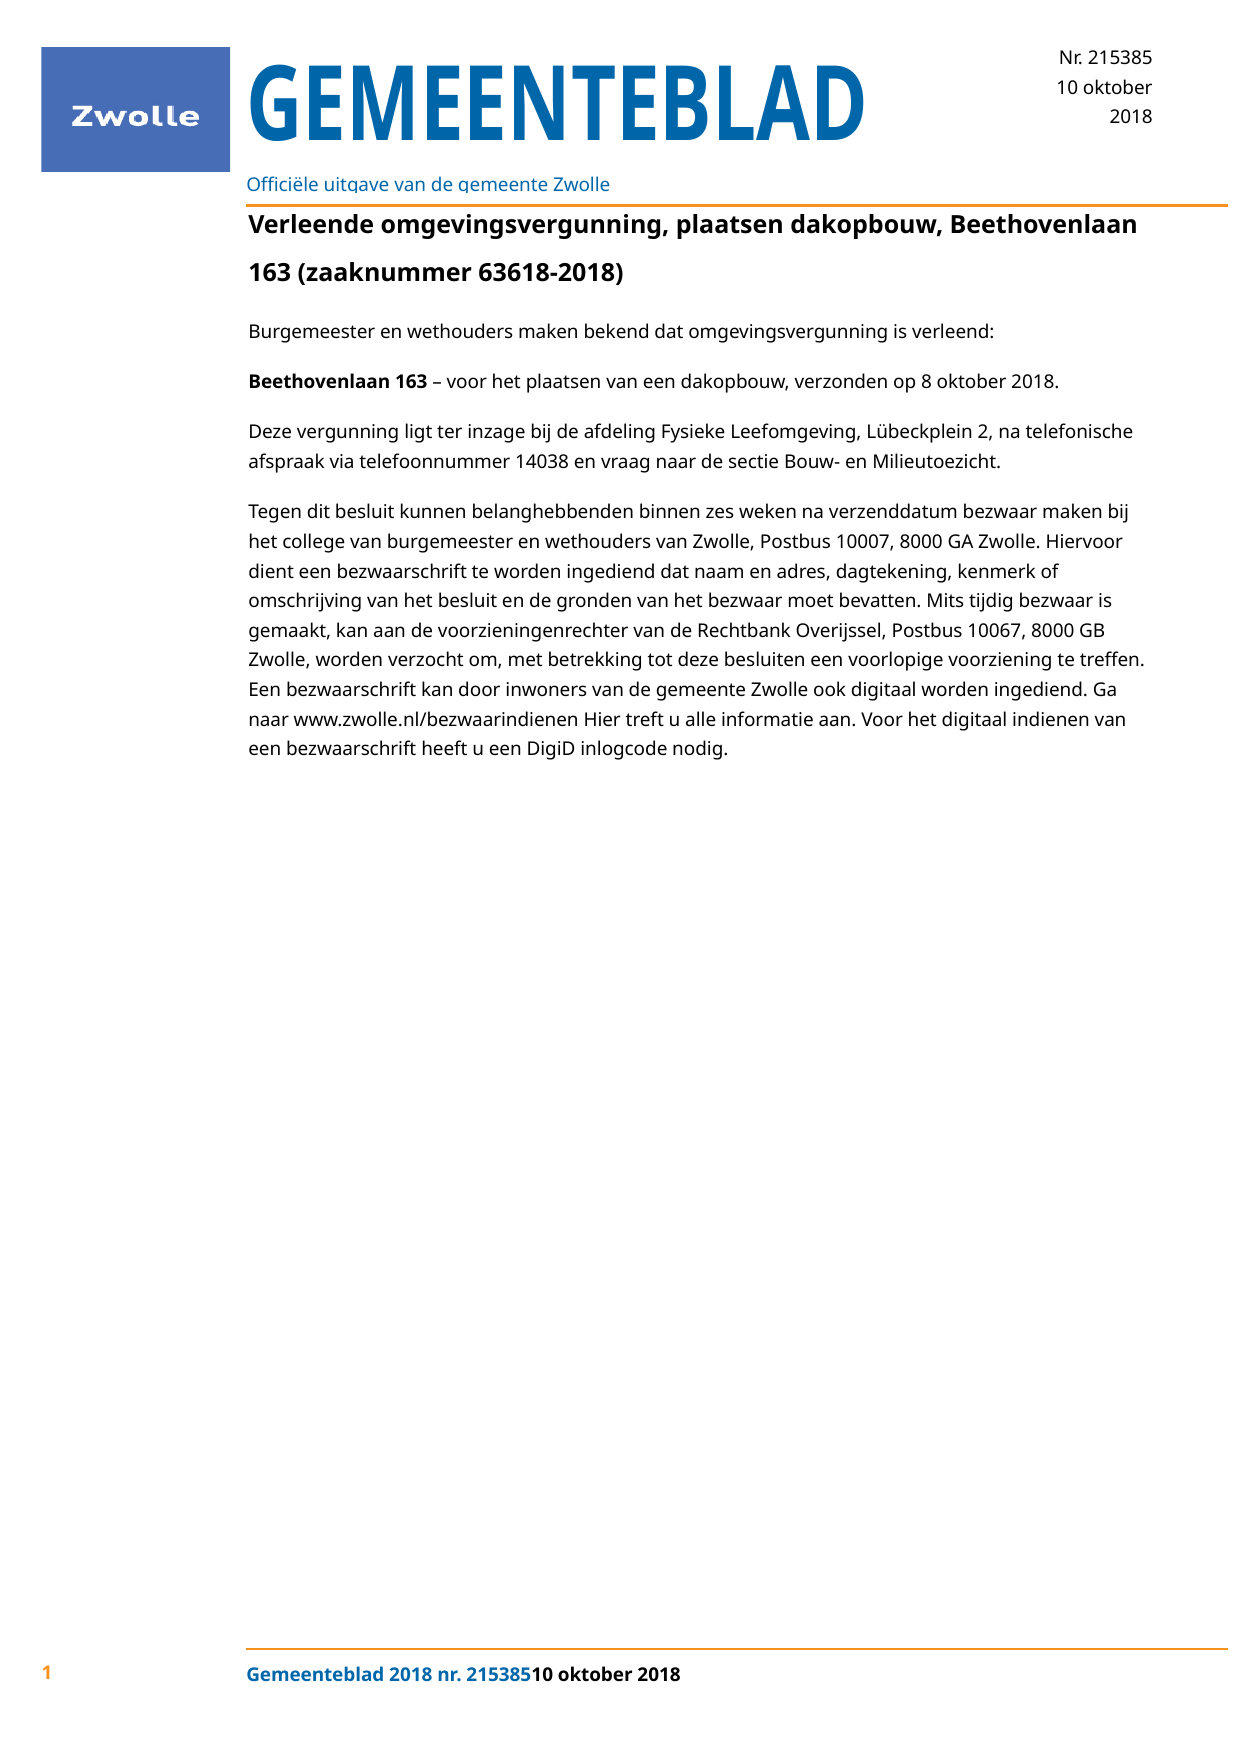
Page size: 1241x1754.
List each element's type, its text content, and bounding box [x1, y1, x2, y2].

picture [41, 47, 231, 172]
text Tegen dit besluit kunnen belanghebbenden binnen zes weken na verzenddatum bezwaar maken bij het college van burgemeester en wethouders van Zwolle, Postbus 10007, 8000 GA Zwolle. Hiervoor dient een bezwaarschrift te worden ingediend dat naam en adres, dagtekening, kenmerk of omschrijving van het besluit en de gronden van het bezwaar moet bevatten. Mits tijdig bezwaar is gemaakt, kan aan de voorzieningenrechter van de Rechtbank Overijssel, Postbus 10067, 8000 GB Zwolle, worden verzocht om, met betrekking tot deze besluiten een voorlopige voorziening te treffen. Een bezwaarschrift kan door inwoners van de gemeente Zwolle ook digitaal worden ingediend. Ga naar www.zwolle.nl/bezwaarindienen Hier treft u alle informatie aan. Voor het digitaal indienen van een bezwaarschrift heeft u een DigiD inlogcode nodig. [248, 499, 1152, 761]
text Deze vergunning ligt ter inzage bij de afdeling Fysieke Leefomgeving, Lübeckplein 2, na telefonische afspraak via telefoonnummer 14038 en vraag naar de sectie Bouw- en Milieutoezicht. [248, 419, 1152, 474]
text Burgemeester en wethouders maken bekend dat omgevingsvergunning is verleend: [248, 318, 1152, 344]
text Verleende omgevingsvergunning, plaatsen dakopbouw, Beethovenlaan 163 (zaaknummer 63618-2018) [248, 207, 1152, 288]
text Beethovenlaan 163 – voor het plaatsen van een dakopbouw, verzonden op 8 oktober 2018. [248, 368, 1152, 394]
